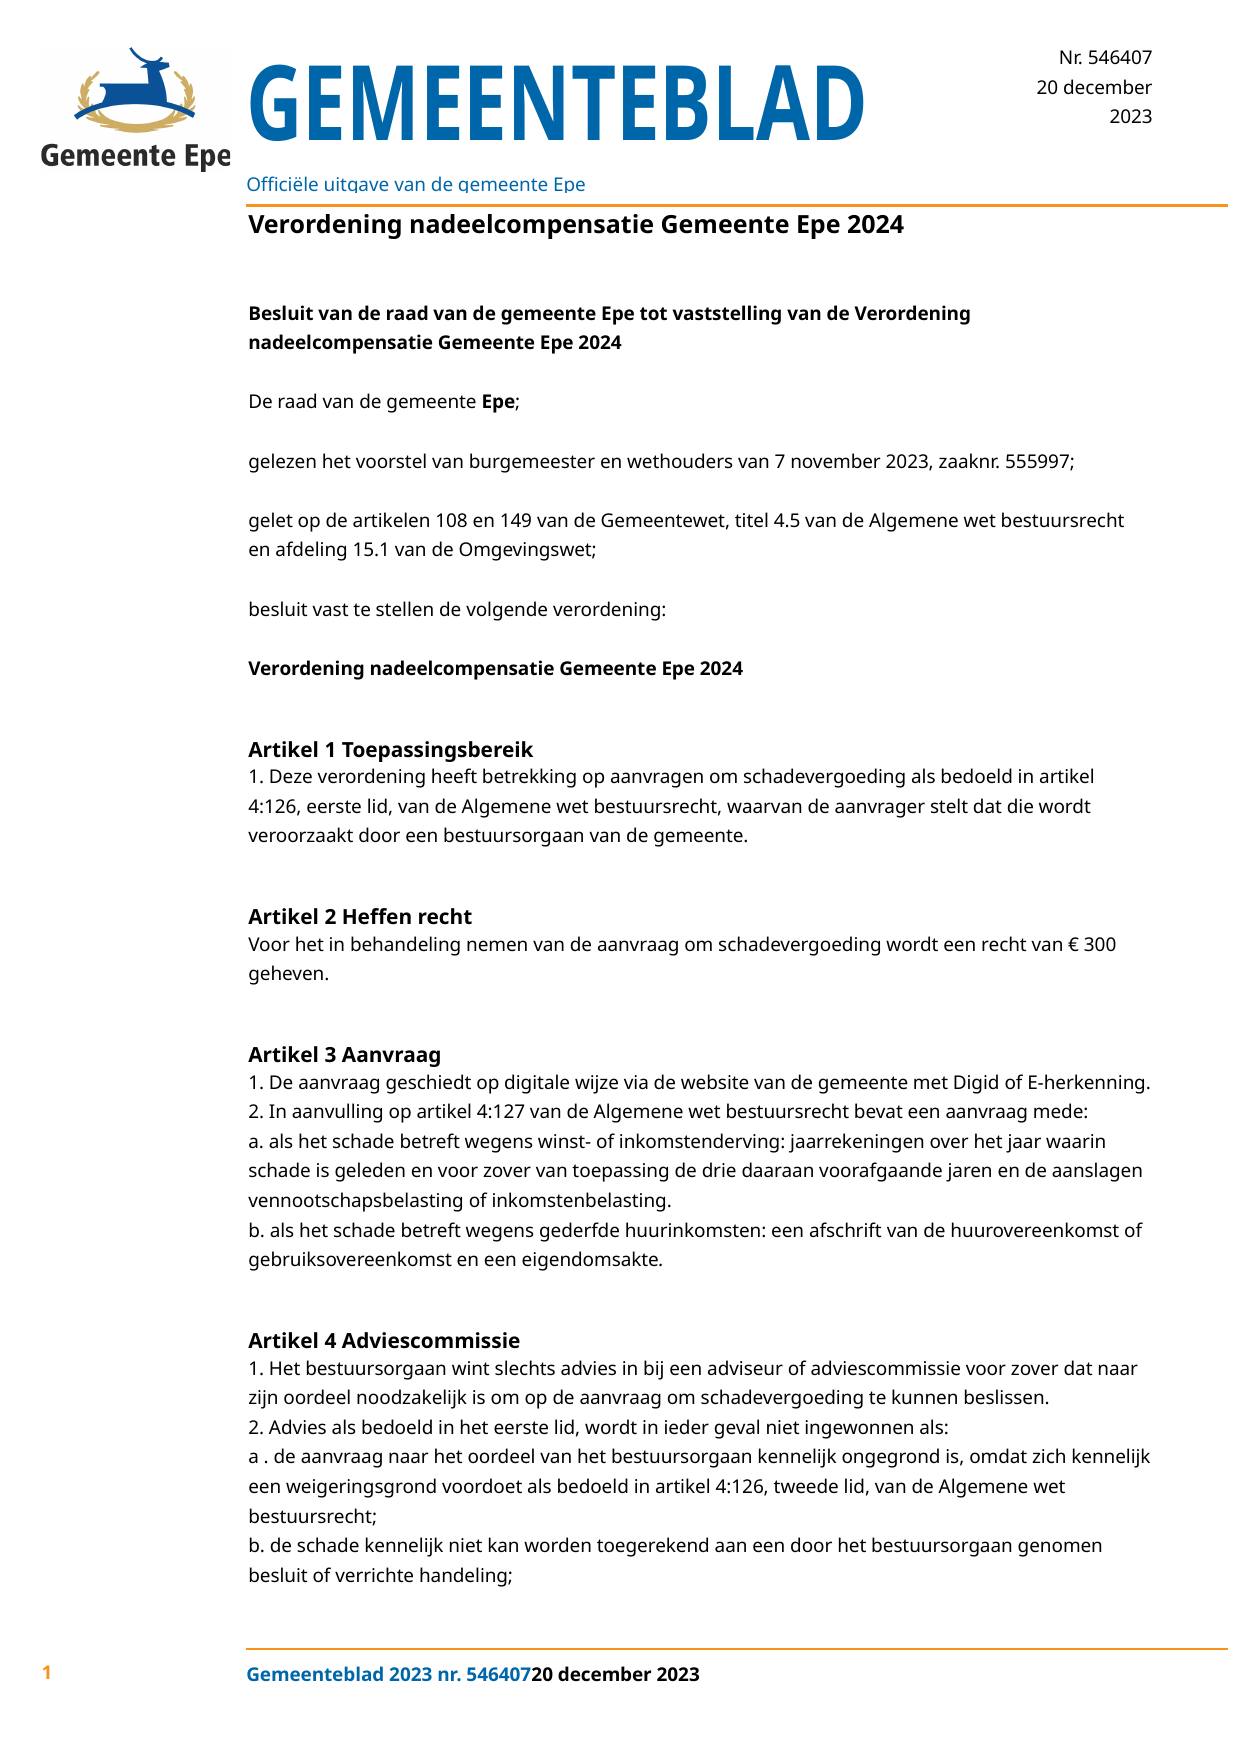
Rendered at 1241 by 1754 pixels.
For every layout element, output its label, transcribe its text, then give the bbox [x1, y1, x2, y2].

text gelet op de artikelen 108 en 149 van de Gemeentewet, titel 4.5 van de Algemene wet bestuursrecht en afdeling 15.1 van de Omgevingswet; [248, 507, 1152, 562]
text Verordening nadeelcompensatie Gemeente Epe 2024 [248, 207, 1152, 241]
text Besluit van de raad van de gemeente Epe tot vaststelling van de Verordening nadeelcompensatie Gemeente Epe 2024 [248, 300, 1152, 355]
text 1. De aanvraag geschiedt op digitale wijze via de website van de gemeente met Digid of E-herkenning. [248, 1069, 1152, 1095]
text a. als het schade betreft wegens winst- of inkomstenderving: jaarrekeningen over het jaar waarin schade is geleden en voor zover van toepassing de drie daaraan voorafgaande jaren en de aanslagen vennootschapsbelasting of inkomstenbelasting. [248, 1128, 1152, 1213]
text Voor het in behandeling nemen van de aanvraag om schadevergoeding wordt een recht van € 300 geheven. [248, 931, 1152, 986]
text Verordening nadeelcompensatie Gemeente Epe 2024 [248, 655, 1152, 681]
text Artikel 4 Adviescommissie [248, 1326, 1152, 1355]
text b. de schade kennelijk niet kan worden toegerekend aan een door het bestuursorgaan genomen besluit of verrichte handeling; [248, 1532, 1152, 1588]
text a . de aanvraag naar het oordeel van het bestuursorgaan kennelijk ongegrond is, omdat zich kennelijk een weigeringsgrond voordoet als bedoeld in artikel 4:126, tweede lid, van de Algemene wet bestuursrecht; [248, 1444, 1152, 1528]
text Artikel 2 Heffen recht [248, 902, 1152, 931]
text 2. In aanvulling op artikel 4:127 van de Algemene wet bestuursrecht bevat een aanvraag mede: [248, 1098, 1152, 1124]
text De raad van de gemeente Epe; [248, 389, 1152, 414]
text 1. Het bestuursorgaan wint slechts advies in bij een adviseur of adviescommissie voor zover dat naar zijn oordeel noodzakelijk is om op de aanvraag om schadevergoeding te kunnen beslissen. [248, 1355, 1152, 1410]
text 2. Advies als bedoeld in het eerste lid, wordt in ieder geval niet ingewonnen als: [248, 1414, 1152, 1440]
text Artikel 1 Toepassingsbereik [248, 735, 1152, 763]
text gelezen het voorstel van burgemeester en wethouders van 7 november 2023, zaaknr. 555997; [248, 448, 1152, 473]
text Artikel 3 Aanvraag [248, 1041, 1152, 1069]
text b. als het schade betreft wegens gederfde huurinkomsten: een afschrift van de huurovereenkomst of gebruiksovereenkomst en een eigendomsakte. [248, 1217, 1152, 1272]
text besluit vast te stellen de volgende verordening: [248, 596, 1152, 621]
picture [41, 47, 231, 172]
text 1. Deze verordening heeft betrekking op aanvragen om schadevergoeding als bedoeld in artikel 4:126, eerste lid, van de Algemene wet bestuursrecht, waarvan de aanvrager stelt dat die wordt veroorzaakt door een bestuursorgaan van de gemeente. [248, 763, 1152, 848]
